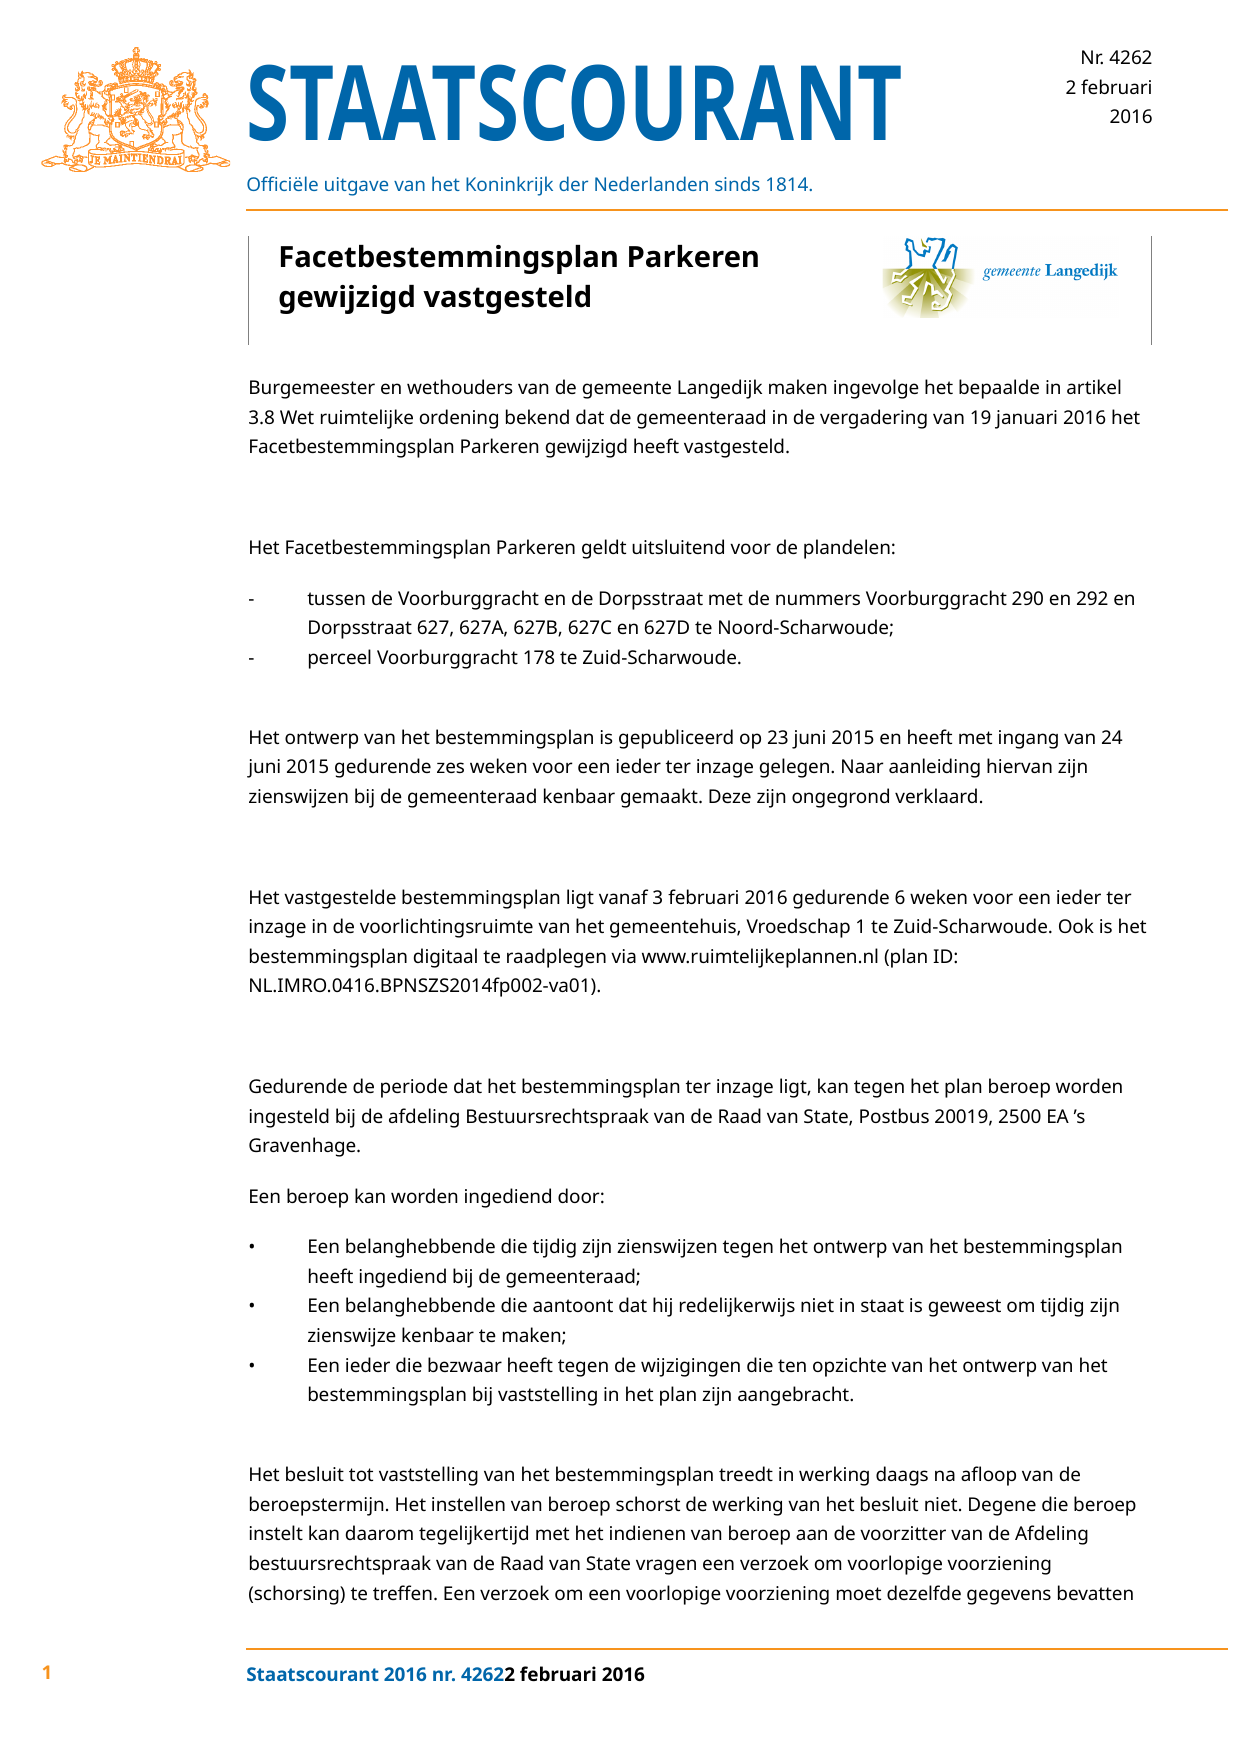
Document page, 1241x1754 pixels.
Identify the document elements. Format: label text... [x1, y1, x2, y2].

text Burgemeester en wethouders van de gemeente Langedijk maken ingevolge het bepaalde in artikel 3.8 Wet ruimtelijke ordening bekend dat de gemeenteraad in de vergadering van 19 januari 2016 het Facetbestemmingsplan Parkeren gewijzigd heeft vastgesteld. [248, 374, 1152, 459]
text Het Facetbestemmingsplan Parkeren geldt uitsluitend voor de plandelen: [248, 534, 1152, 560]
text Het vastgestelde bestemmingsplan ligt vanaf 3 februari 2016 gedurende 6 weken voor een ieder ter inzage in de voorlichtingsruimte van het gemeentehuis, Vroedschap 1 te Zuid-Scharwoude. Ook is het bestemmingsplan digitaal te raadplegen via www.ruimtelijkeplannen.nl (plan ID: NL.IMRO.0416.BPNSZS2014fp002-va01). [248, 884, 1152, 998]
text Het ontwerp van het bestemmingsplan is gepubliceerd op 23 juni 2015 en heeft met ingang van 24 juni 2015 gedurende zes weken voor een ieder ter inzage gelegen. Naar aanleiding hiervan zijn zienswijzen bij de gemeenteraad kenbaar gemaakt. Deze zijn ongegrond verklaard. [248, 724, 1152, 809]
list perceel Voorburggracht 178 te Zuid-Scharwoude. [248, 644, 1152, 669]
text Een beroep kan worden ingediend door: [248, 1183, 1152, 1209]
list Een belanghebbende die tijdig zijn zienswijzen tegen het ontwerp van het bestemmingsplan heeft ingediend bij de gemeenteraad; [248, 1233, 1152, 1289]
list Een ieder die bezwaar heeft tegen de wijzigingen die ten opzichte van het ontwerp van het bestemmingsplan bij vaststelling in het plan zijn aangebracht. [248, 1352, 1152, 1407]
table_header [850, 236, 1151, 345]
text Gedurende de periode dat het bestemmingsplan ter inzage ligt, kan tegen het plan beroep worden ingesteld bij de afdeling Bestuursrechtspraak van de Raad van State, Postbus 20019, 2500 EA ’s Gravenhage. [248, 1073, 1152, 1158]
picture [882, 236, 1119, 318]
text Het besluit tot vaststelling van het bestemmingsplan treedt in werking daags na afloop van de beroepstermijn. Het instellen van beroep schorst de werking van het besluit niet. Degene die beroep instelt kan daarom tegelijkertijd met het indienen van beroep aan de voorzitter van de Afdeling bestuursrechtspraak van de Raad van State vragen een verzoek om voorlopige voorziening (schorsing) te treffen. Een verzoek om een voorlopige voorziening moet dezelfde gegevens bevatten [248, 1461, 1152, 1605]
list tussen de Voorburggracht en de Dorpsstraat met de nummers Voorburggracht 290 en 292 en Dorpsstraat 627, 627A, 627B, 627C en 627D te Noord-Scharwoude; [248, 585, 1152, 640]
table_header Facetbestemmingsplan Parkeren gewijzigd vastgesteld [249, 236, 850, 345]
picture [41, 47, 231, 172]
list Een belanghebbende die aantoont dat hij redelijkerwijs niet in staat is geweest om tijdig zijn zienswijze kenbaar te maken; [248, 1293, 1152, 1348]
